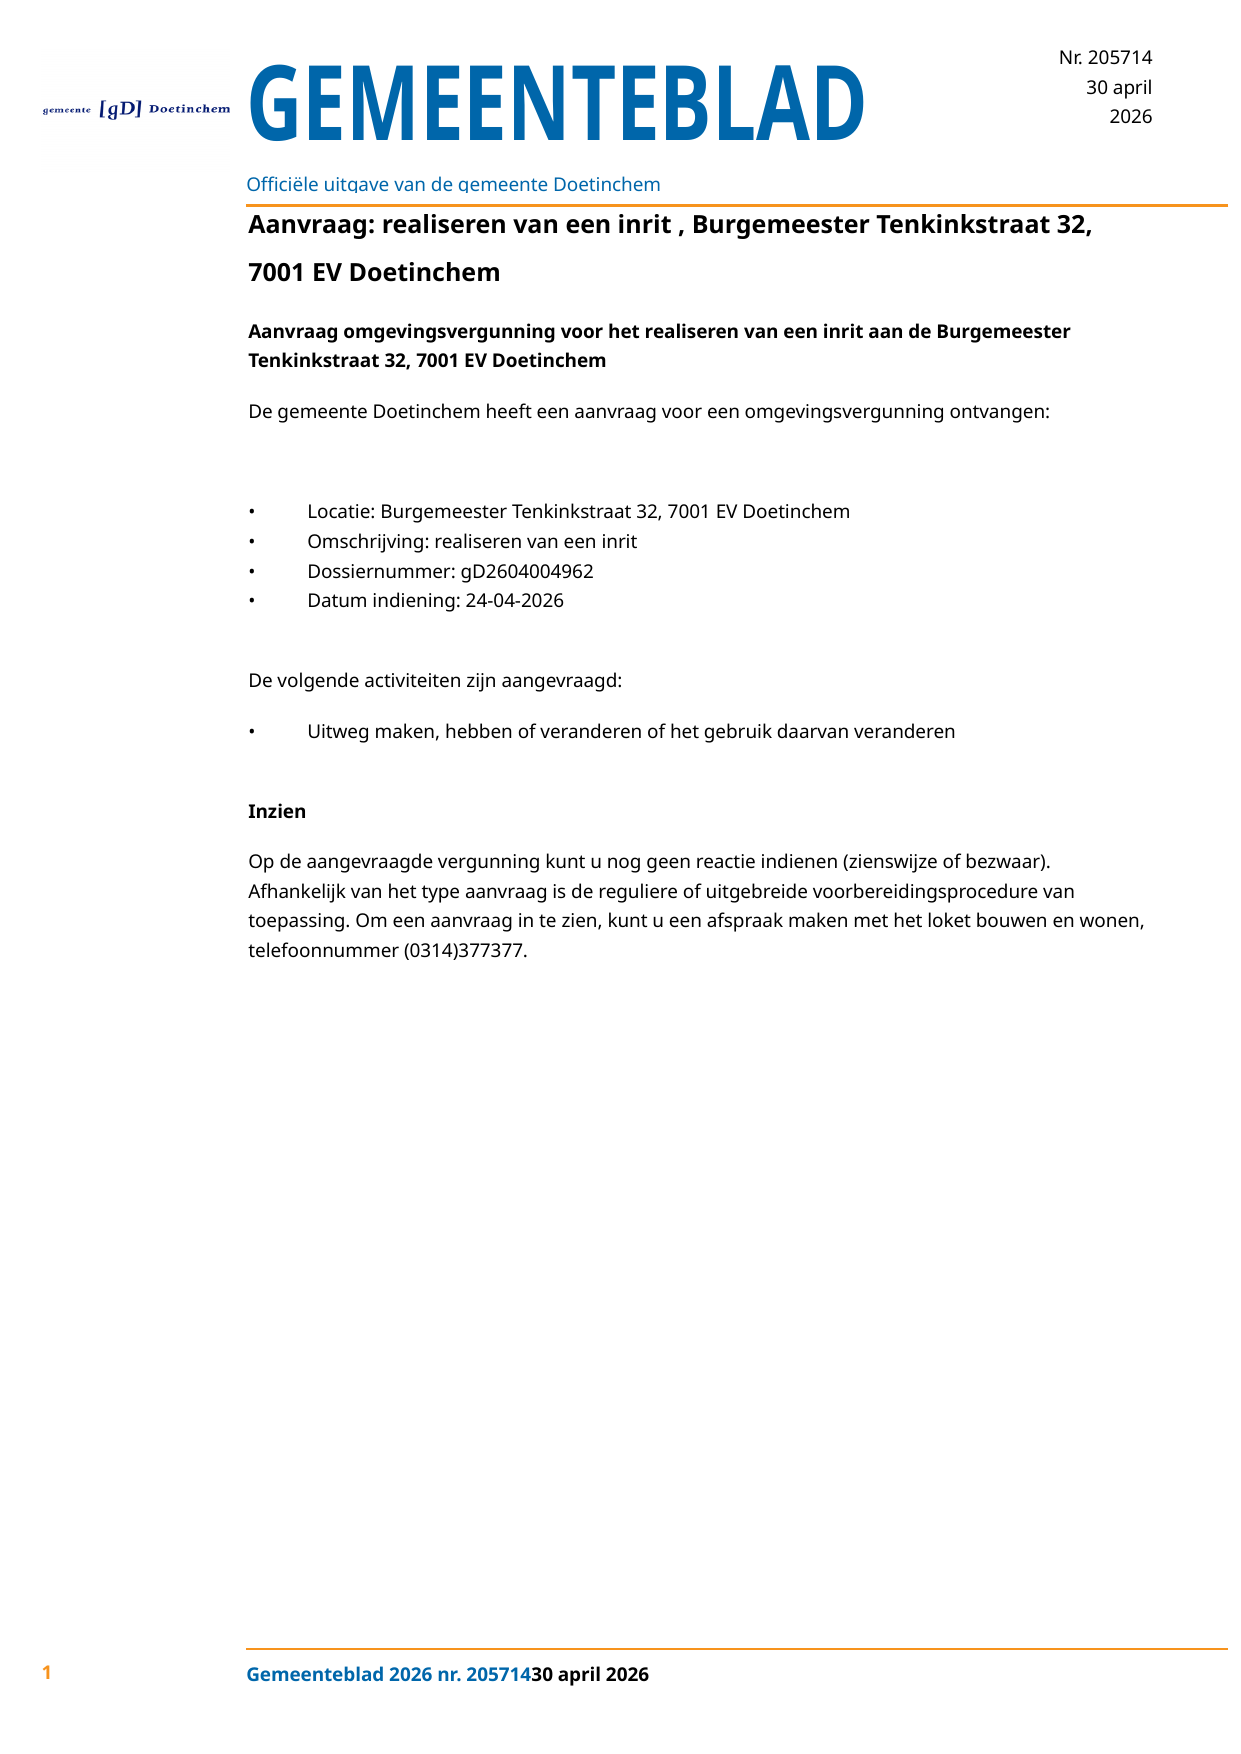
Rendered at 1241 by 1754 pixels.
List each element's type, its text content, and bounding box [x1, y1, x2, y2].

list Uitweg maken, hebben of veranderen of het gebruik daarvan veranderen [248, 718, 1152, 744]
text De volgende activiteiten zijn aangevraagd: [248, 667, 1152, 693]
text Aanvraag omgevingsvergunning voor het realiseren van een inrit aan de Burgemeester Tenkinkstraat 32, 7001 EV Doetinchem [248, 318, 1152, 373]
text Inzien [248, 798, 1152, 824]
list Dossiernummer: gD2604004962 [248, 558, 1152, 584]
list Locatie: Burgemeester Tenkinkstraat 32, 7001 EV Doetinchem [248, 499, 1152, 524]
text Aanvraag: realiseren van een inrit , Burgemeester Tenkinkstraat 32, 7001 EV Doetinchem [248, 207, 1152, 288]
list Omschrijving: realiseren van een inrit [248, 528, 1152, 554]
list Datum indiening: 24-04-2026 [248, 587, 1152, 613]
text Op de aangevraagde vergunning kunt u nog geen reactie indienen (zienswijze of bezwaar). Afhankelijk van het type aanvraag is de reguliere of uitgebreide voorbereidingsprocedure van toepassing. Om een aanvraag in te zien, kunt u een afspraak maken met het loket bouwen en wonen, telefoonnummer (0314)377377. [248, 848, 1152, 963]
text De gemeente Doetinchem heeft een aanvraag voor een omgevingsvergunning ontvangen: [248, 398, 1152, 424]
picture [41, 47, 231, 172]
